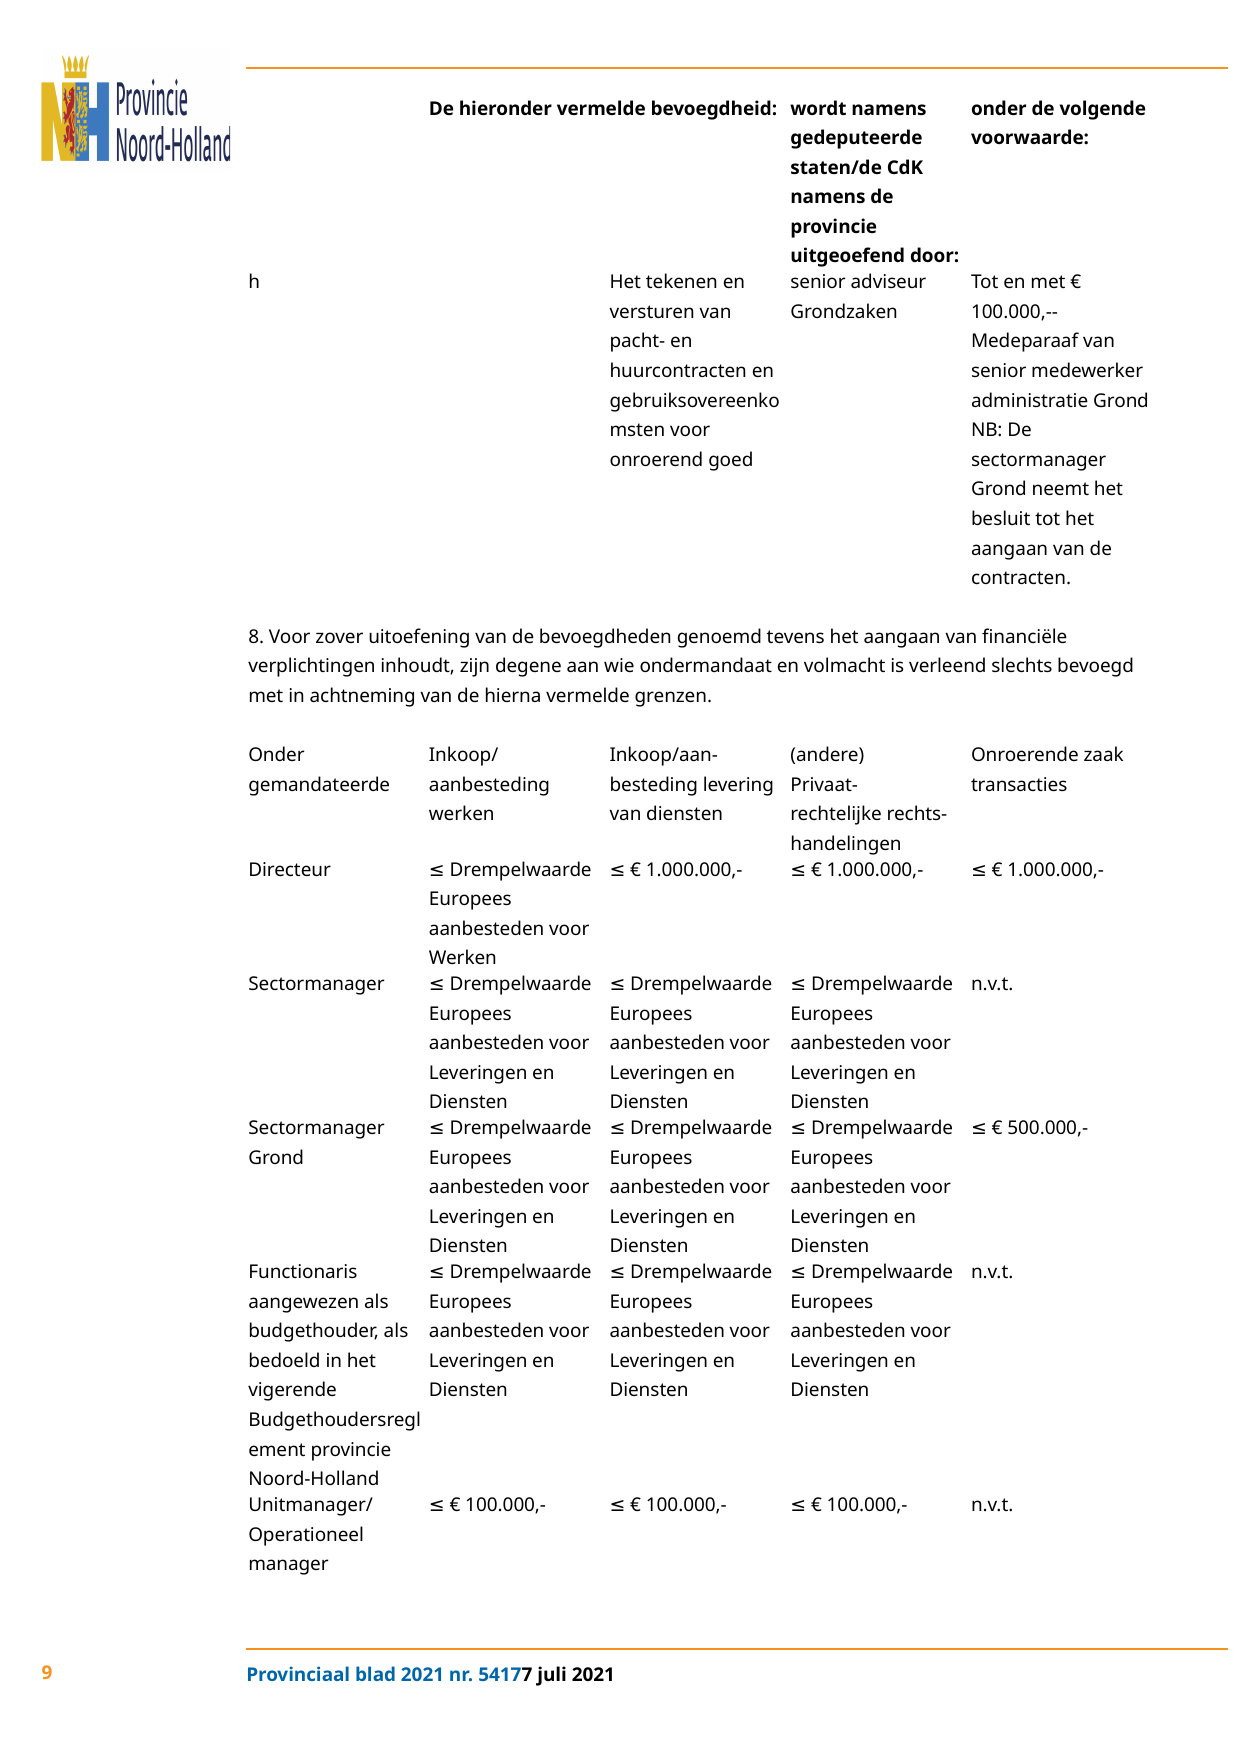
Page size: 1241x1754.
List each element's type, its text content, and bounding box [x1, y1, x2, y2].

table_cell Directeur [248, 856, 429, 970]
table_cell ≤ Drempelwaarde Europees aanbesteden voor Leveringen en Diensten [429, 1258, 609, 1491]
table_cell ≤ € 1.000.000,- [609, 856, 790, 970]
table_cell senior adviseur Grondzaken [790, 269, 971, 590]
table_header [248, 95, 429, 268]
table_cell ≤ Drempelwaarde Europees aanbesteden voor Leveringen en Diensten [429, 970, 609, 1114]
table_cell ≤ € 100.000,- [429, 1491, 609, 1576]
table_cell n.v.t. [971, 970, 1152, 1114]
table_cell ≤ € 100.000,- [609, 1491, 790, 1576]
table_cell ≤ Drempelwaarde Europees aanbesteden voor Leveringen en Diensten [790, 970, 971, 1114]
table_cell ≤ € 1.000.000,- [790, 856, 971, 970]
table_cell ≤ Drempelwaarde Europees aanbesteden voor Leveringen en Diensten [609, 970, 790, 1114]
table_cell Unitmanager/ Operationeel manager [248, 1491, 429, 1576]
table_cell Functionaris aangewezen als budgethouder, als bedoeld in het vigerende Budgethoudersreglement provincie Noord-Holland [248, 1258, 429, 1491]
table_cell ≤ Drempelwaarde Europees aanbesteden voor Leveringen en Diensten [609, 1258, 790, 1491]
table_cell ≤ Drempelwaarde Europees aanbesteden voor Leveringen en Diensten [790, 1258, 971, 1491]
table_cell ≤ Drempelwaarde Europees aanbesteden voor Werken [429, 856, 609, 970]
table_cell ≤ Drempelwaarde Europees aanbesteden voor Leveringen en Diensten [609, 1114, 790, 1258]
table_header Onder gemandateerde [248, 741, 429, 856]
table_cell Sectormanager Grond [248, 1114, 429, 1258]
table_header De hieronder vermelde bevoegdheid: [429, 95, 790, 268]
table_header wordt namens gedeputeerde staten/de CdK namens de provincie uitgeoefend door: [790, 95, 971, 268]
table_cell ≤ Drempelwaarde Europees aanbesteden voor Leveringen en Diensten [429, 1114, 609, 1258]
table_header Onroerende zaak transacties [971, 741, 1152, 856]
picture [41, 47, 231, 172]
table_cell h [248, 269, 609, 590]
table_header onder de volgende voorwaarde: [971, 95, 1152, 268]
table_cell ≤ € 500.000,- [971, 1114, 1152, 1258]
table_header (andere) Privaat- rechtelijke rechts- handelingen [790, 741, 971, 856]
table_cell ≤ Drempelwaarde Europees aanbesteden voor Leveringen en Diensten [790, 1114, 971, 1258]
text 8. Voor zover uitoefening van de bevoegdheden genoemd tevens het aangaan van financiële verplichtingen inhoudt, zijn degene aan wie ondermandaat en volmacht is verleend slechts bevoegd met in achtneming van de hierna vermelde grenzen. [248, 623, 1152, 708]
table_cell ≤ € 100.000,- [790, 1491, 971, 1576]
table_cell ≤ € 1.000.000,- [971, 856, 1152, 970]
table_cell Sectormanager [248, 970, 429, 1114]
table_cell Tot en met € 100.000,-- Medeparaaf van senior medewerker administratie Grond NB: De sectormanager Grond neemt het besluit tot het aangaan van de contracten. [971, 269, 1152, 590]
table_cell n.v.t. [971, 1491, 1152, 1576]
table_cell Het tekenen en versturen van pacht- en huurcontracten en gebruiksovereenkomsten voor onroerend goed [609, 269, 790, 590]
table_cell n.v.t. [971, 1258, 1152, 1491]
table_header Inkoop/ aanbesteding werken [429, 741, 609, 856]
table_header Inkoop/aan-besteding levering van diensten [609, 741, 790, 856]
